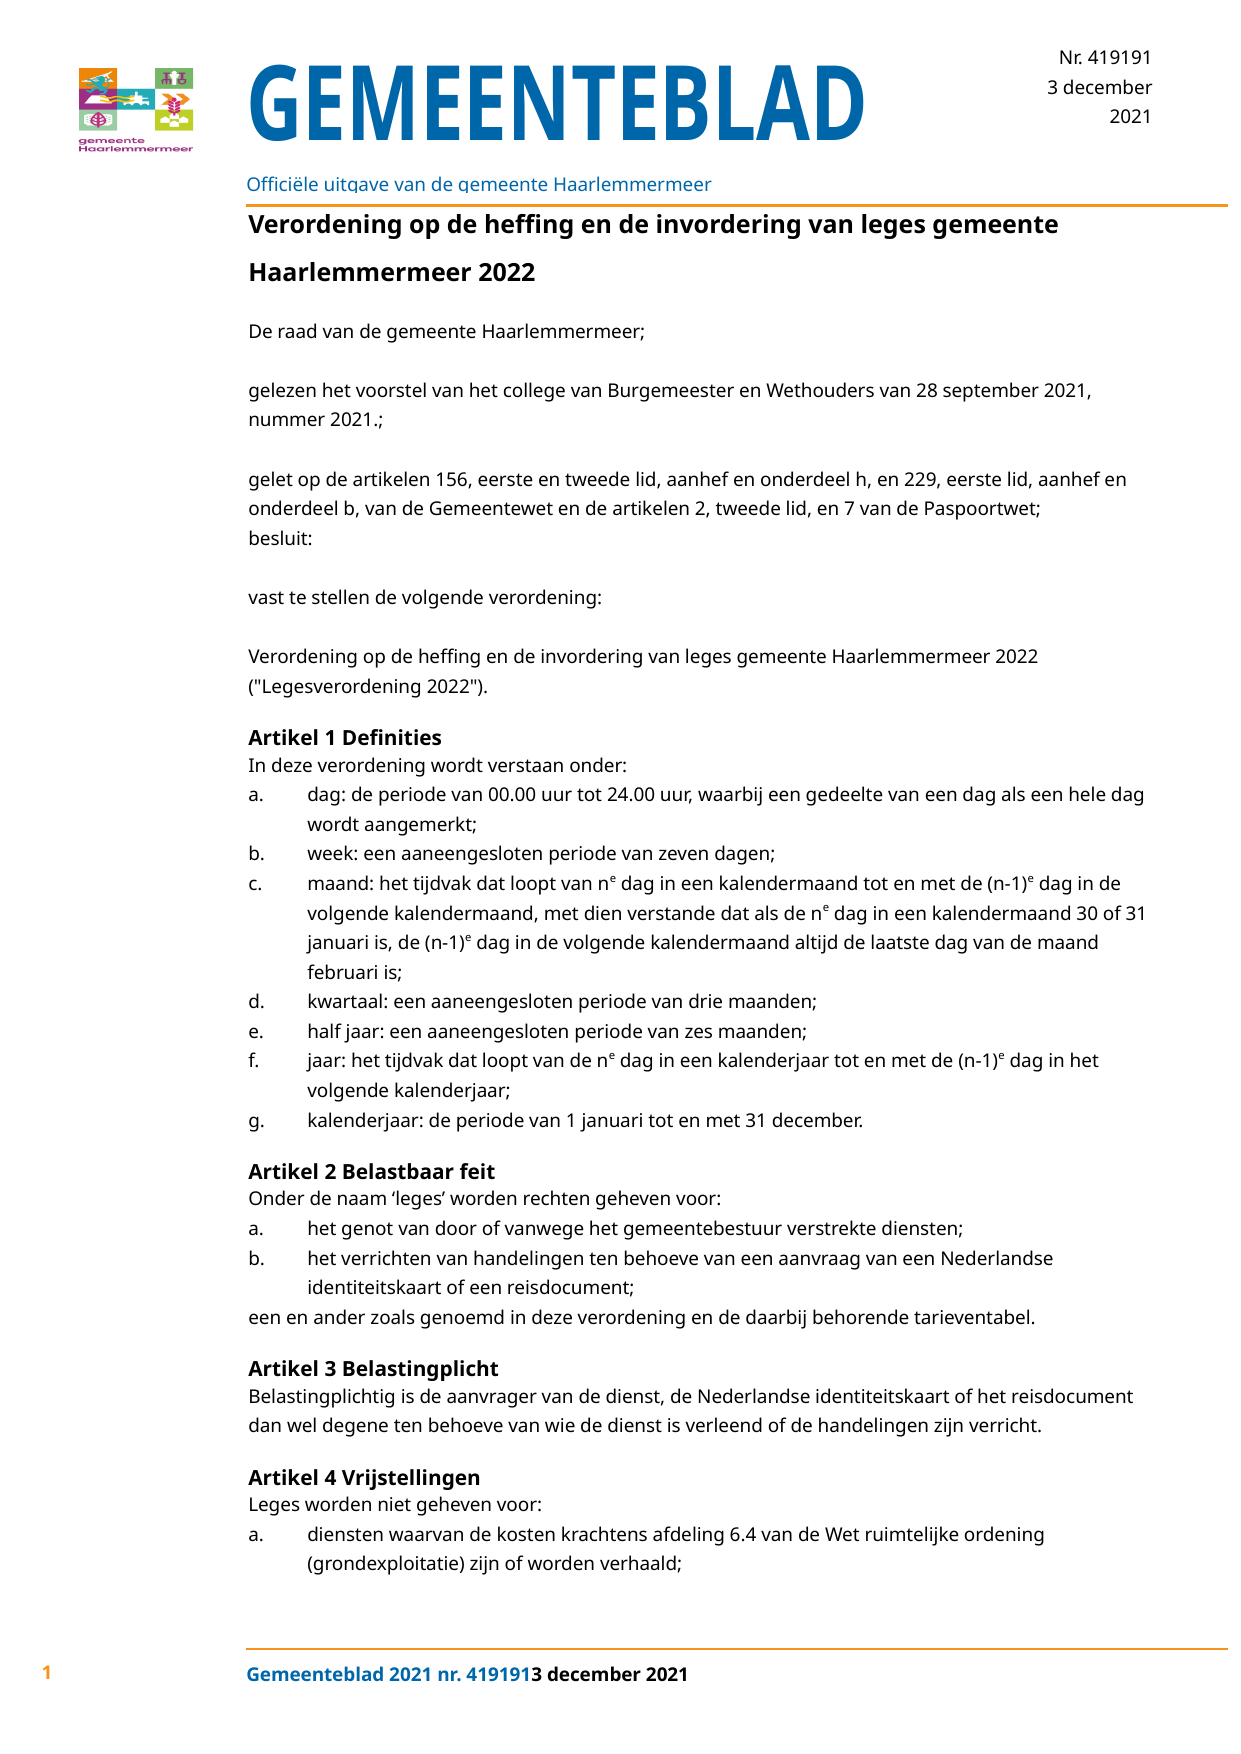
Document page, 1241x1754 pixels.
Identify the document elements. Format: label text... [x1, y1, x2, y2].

text Artikel 3 Belastingplicht [248, 1354, 1152, 1383]
list maand: het tijdvak dat loopt van ne dag in een kalendermaand tot en met de (n-1)e dag in de volgende kalendermaand, met dien verstande dat als de ne dag in een kalendermaand 30 of 31 januari is, de (n-1)e dag in de volgende kalendermaand altijd de laatste dag van de maand februari is; [248, 870, 1152, 984]
text gelezen het voorstel van het college van Burgemeester en Wethouders van 28 september 2021, nummer 2021.; [248, 377, 1152, 432]
text Belastingplichtig is de aanvrager van de dienst, de Nederlandse identiteitskaart of het reisdocument dan wel degene ten behoeve van wie de dienst is verleend of de handelingen zijn verricht. [248, 1383, 1152, 1438]
text Artikel 4 Vrijstellingen [248, 1463, 1152, 1491]
list het genot van door of vanwege het gemeentebestuur verstrekte diensten; [248, 1215, 1152, 1241]
text een en ander zoals genoemd in deze verordening en de daarbij behorende tarieventabel. [248, 1304, 1152, 1330]
list dag: de periode van 00.00 uur tot 24.00 uur, waarbij een gedeelte van een dag als een hele dag wordt aangemerkt; [248, 781, 1152, 837]
list het verrichten van handelingen ten behoeve van een aanvraag van een Nederlandse identiteitskaart of een reisdocument; [248, 1245, 1152, 1300]
text gelet op de artikelen 156, eerste en tweede lid, aanhef en onderdeel h, en 229, eerste lid, aanhef en onderdeel b, van de Gemeentewet en de artikelen 2, tweede lid, en 7 van de Paspoortwet; [248, 466, 1152, 521]
text besluit: [248, 525, 1152, 551]
list kwartaal: een aaneengesloten periode van drie maanden; [248, 988, 1152, 1014]
picture [41, 47, 231, 172]
text Artikel 1 Definities [248, 723, 1152, 752]
list kalenderjaar: de periode van 1 januari tot en met 31 december. [248, 1107, 1152, 1132]
text De raad van de gemeente Haarlemmermeer; [248, 318, 1152, 344]
list diensten waarvan de kosten krachtens afdeling 6.4 van de Wet ruimtelijke ordening (grondexploitatie) zijn of worden verhaald; [248, 1521, 1152, 1576]
list half jaar: een aaneengesloten periode van zes maanden; [248, 1018, 1152, 1044]
text Leges worden niet geheven voor: [248, 1491, 1152, 1517]
text In deze verordening wordt verstaan onder: [248, 752, 1152, 777]
list jaar: het tijdvak dat loopt van de ne dag in een kalenderjaar tot en met de (n-1)e dag in het volgende kalenderjaar; [248, 1048, 1152, 1103]
text vast te stellen de volgende verordening: [248, 584, 1152, 610]
text Verordening op de heffing en de invordering van leges gemeente Haarlemmermeer 2022 [248, 207, 1152, 288]
text Artikel 2 Belastbaar feit [248, 1157, 1152, 1186]
text Onder de naam ‘leges’ worden rechten geheven voor: [248, 1186, 1152, 1211]
text Verordening op de heffing en de invordering van leges gemeente Haarlemmermeer 2022 ("Legesverordening 2022"). [248, 643, 1152, 699]
list week: een aaneengesloten periode van zeven dagen; [248, 841, 1152, 866]
